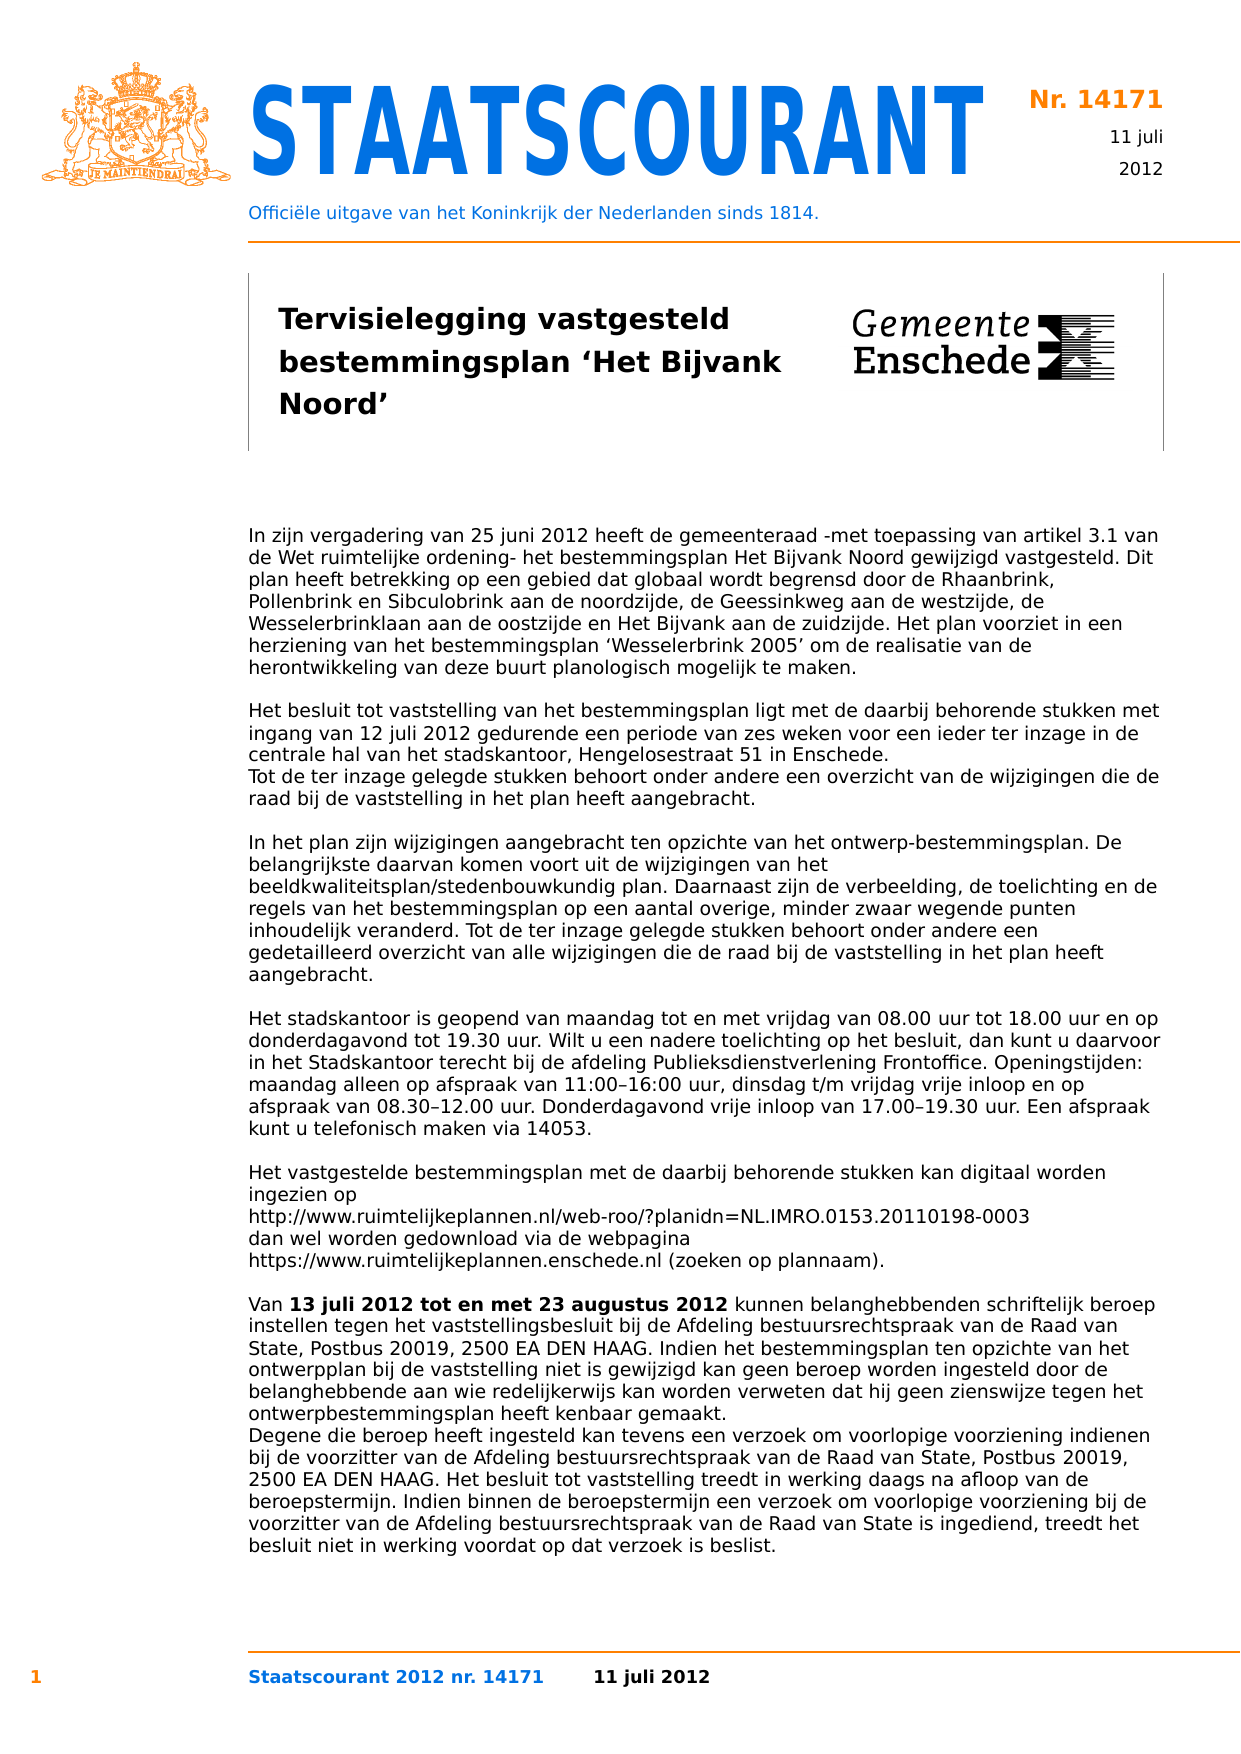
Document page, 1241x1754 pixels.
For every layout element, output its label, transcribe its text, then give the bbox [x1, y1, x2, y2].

text Van 13 juli 2012 tot en met 23 augustus 2012 kunnen belanghebbenden schriftelijk beroep instellen tegen het vaststellingsbesluit bij de Afdeling bestuursrechtspraak van de Raad van State, Postbus 20019, 2500 EA DEN HAAG. Indien het bestemmingsplan ten opzichte van het ontwerpplan bij de vaststelling niet is gewijzigd kan geen beroep worden ingesteld door de belanghebbende aan wie redelijkerwijs kan worden verweten dat hij geen zienswijze tegen het ontwerpbestemmingsplan heeft kenbaar gemaakt. [248, 1293, 1163, 1425]
picture [838, 302, 1134, 391]
table_header Nr. 14171 [998, 62, 1240, 121]
text Tot de ter inzage gelegde stukken behoort onder andere een overzicht van de wijzigingen die de raad bij de vaststelling in het plan heeft aangebracht. [248, 766, 1163, 810]
text Het vastgestelde bestemmingsplan met de daarbij behorende stukken kan digitaal worden ingezien op [248, 1162, 1163, 1206]
text Degene die beroep heeft ingesteld kan tevens een verzoek om voorlopige voorziening indienen bij de voorzitter van de Afdeling bestuursrechtspraak van de Raad van State, Postbus 20019, 2500 EA DEN HAAG. Het besluit tot vaststelling treedt in werking daags na afloop van de beroepstermijn. Indien binnen de beroepstermijn een verzoek om voorlopige voorziening bij de voorzitter van de Afdeling bestuursrechtspraak van de Raad van State is ingediend, treedt het besluit niet in werking voordat op dat verzoek is beslist. [248, 1425, 1163, 1557]
table_cell Officiële uitgave van het Koninkrijk der Nederlanden sinds 1814. [248, 203, 1240, 241]
subtitle Tervisielegging vastgesteld bestemmingsplan ‘Het Bijvank Noord’ [249, 273, 1163, 451]
text https://www.ruimtelijkeplannen.enschede.nl (zoeken op plannaam). [248, 1249, 1163, 1272]
text dan wel worden gedownload via de webpagina [248, 1228, 1163, 1249]
picture [41, 62, 231, 186]
text Het besluit tot vaststelling van het bestemmingsplan ligt met de daarbij behorende stukken met ingang van 12 juli 2012 gedurende een periode van zes weken voor een ieder ter inzage in de centrale hal van het stadskantoor, Hengelosestraat 51 in Enschede. [248, 700, 1163, 766]
table_cell 11 juli [998, 121, 1240, 153]
table_cell 2012 [998, 153, 1240, 203]
text In het plan zijn wijzigingen aangebracht ten opzichte van het ontwerp-bestemmingsplan. De belangrijkste daarvan komen voort uit de wijzigingen van het beeldkwaliteitsplan/stedenbouwkundig plan. Daarnaast zijn de verbeelding, de toelichting en de regels van het bestemmingsplan op een aantal overige, minder zwaar wegende punten inhoudelijk veranderd. Tot de ter inzage gelegde stukken behoort onder andere een gedetailleerd overzicht van alle wijzigingen die de raad bij de vaststelling in het plan heeft aangebracht. [248, 832, 1163, 986]
text http://www.ruimtelijkeplannen.nl/web-roo/?planidn=NL.IMRO.0153.20110198-0003 [248, 1206, 1163, 1228]
table_header [25, 62, 248, 241]
text Het stadskantoor is geopend van maandag tot en met vrijdag van 08.00 uur tot 18.00 uur en op donderdagavond tot 19.30 uur. Wilt u een nadere toelichting op het besluit, dan kunt u daarvoor in het Stadskantoor terecht bij de afdeling Publieksdienstverlening Frontoffice. Openingstijden: maandag alleen op afspraak van 11:00–16:00 uur, dinsdag t/m vrijdag vrije inloop en op afspraak van 08.30–12.00 uur. Donderdagavond vrije inloop van 17.00–19.30 uur. Een afspraak kunt u telefonisch maken via 14053. [248, 1008, 1163, 1140]
table_header STAATSCOURANT [248, 62, 998, 203]
text In zijn vergadering van 25 juni 2012 heeft de gemeenteraad -met toepassing van artikel 3.1 van de Wet ruimtelijke ordening- het bestemmingsplan Het Bijvank Noord gewijzigd vastgesteld. Dit plan heeft betrekking op een gebied dat globaal wordt begrensd door de Rhaanbrink, Pollenbrink en Sibculobrink aan de noordzijde, de Geessinkweg aan de westzijde, de Wesselerbrinklaan aan de oostzijde en Het Bijvank aan de zuidzijde. Het plan voorziet in een herziening van het bestemmingsplan ‘Wesselerbrink 2005’ om de realisatie van de herontwikkeling van deze buurt planologisch mogelijk te maken. [248, 525, 1163, 678]
